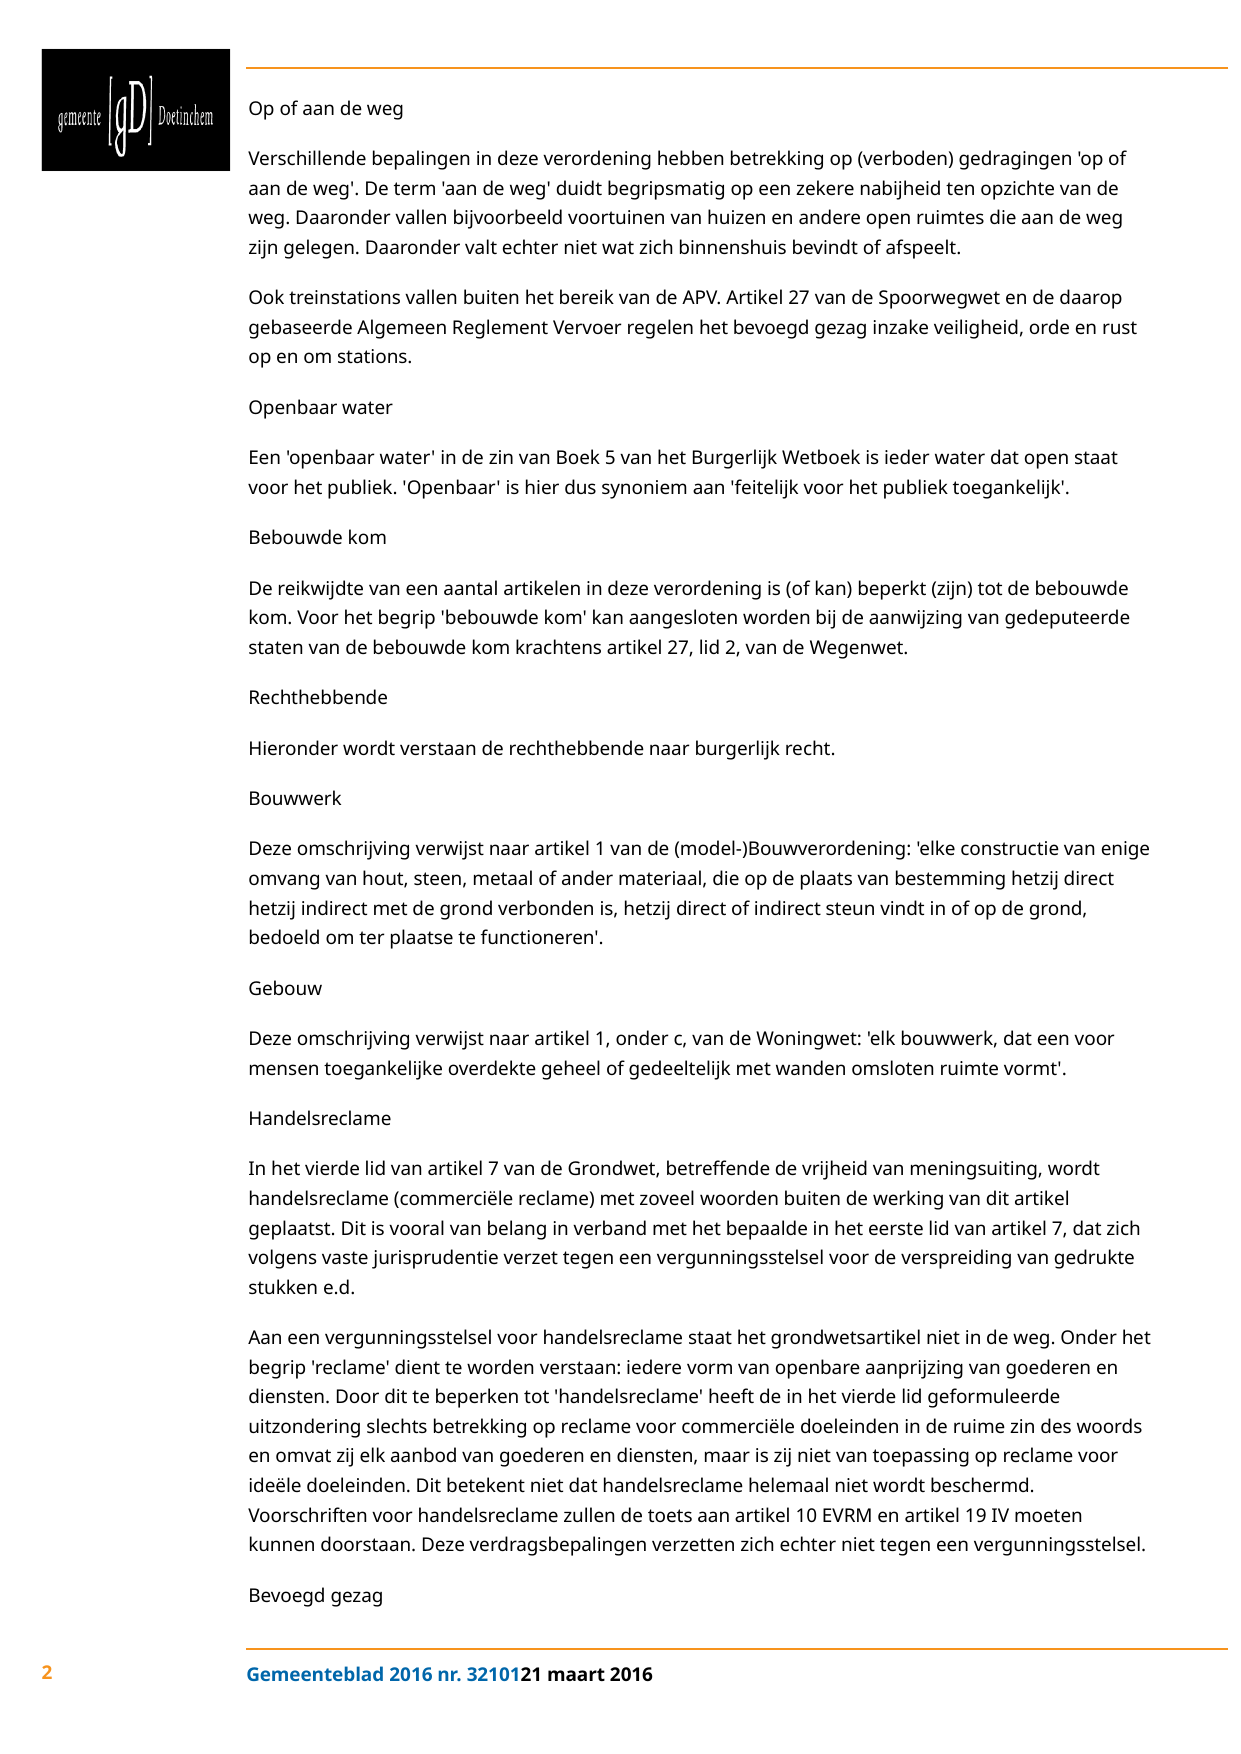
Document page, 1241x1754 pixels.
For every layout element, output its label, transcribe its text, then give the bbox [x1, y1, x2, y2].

text Gebouw [248, 975, 1152, 1001]
picture [41, 47, 231, 172]
text Deze omschrijving verwijst naar artikel 1, onder c, van de Woningwet: 'elk bouwwerk, dat een voor mensen toegankelijke overdekte geheel of gedeeltelijk met wanden omsloten ruimte vormt'. [248, 1025, 1152, 1081]
text Deze omschrijving verwijst naar artikel 1 van de (model-)Bouwverordening: 'elke constructie van enige omvang van hout, steen, metaal of ander materiaal, die op de plaats van bestemming hetzij direct hetzij indirect met de grond verbonden is, hetzij direct of indirect steun vindt in of op de grond, bedoeld om ter plaatse te functioneren'. [248, 836, 1152, 950]
text Hieronder wordt verstaan de rechthebbende naar burgerlijk recht. [248, 735, 1152, 761]
text De reikwijdte van een aantal artikelen in deze verordening is (of kan) beperkt (zijn) tot de bebouwde kom. Voor het begrip 'bebouwde kom' kan aangesloten worden bij de aanwijzing van gedeputeerde staten van de bebouwde kom krachtens artikel 27, lid 2, van de Wegenwet. [248, 575, 1152, 660]
text Verschillende bepalingen in deze verordening hebben betrekking op (verboden) gedragingen 'op of aan de weg'. De term 'aan de weg' duidt begripsmatig op een zekere nabijheid ten opzichte van de weg. Daaronder vallen bijvoorbeeld voortuinen van huizen en andere open ruimtes die aan de weg zijn gelegen. Daaronder valt echter niet wat zich binnenshuis bevindt of afspeelt. [248, 145, 1152, 260]
text Op of aan de weg [248, 95, 1152, 121]
text Bouwwerk [248, 785, 1152, 811]
text Aan een vergunningsstelsel voor handelsreclame staat het grondwetsartikel niet in de weg. Onder het begrip 'reclame' dient te worden verstaan: iedere vorm van openbare aanprijzing van goederen en diensten. Door dit te beperken tot 'handelsreclame' heeft de in het vierde lid geformuleerde uitzondering slechts betrekking op reclame voor commerciële doeleinden in de ruime zin des woords en omvat zij elk aanbod van goederen en diensten, maar is zij niet van toepassing op reclame voor ideële doeleinden. Dit betekent niet dat handelsreclame helemaal niet wordt beschermd. Voorschriften voor handelsreclame zullen de toets aan artikel 10 EVRM en artikel 19 IV moeten kunnen doorstaan. Deze verdragsbepalingen verzetten zich echter niet tegen een vergunningsstelsel. [248, 1324, 1152, 1557]
text Bevoegd gezag [248, 1582, 1152, 1608]
text In het vierde lid van artikel 7 van de Grondwet, betreffende de vrijheid van meningsuiting, wordt handelsreclame (commerciële reclame) met zoveel woorden buiten de werking van dit artikel geplaatst. Dit is vooral van belang in verband met het bepaalde in het eerste lid van artikel 7, dat zich volgens vaste jurisprudentie verzet tegen een vergunningsstelsel voor de verspreiding van gedrukte stukken e.d. [248, 1156, 1152, 1300]
text Ook treinstations vallen buiten het bereik van de APV. Artikel 27 van de Spoorwegwet en de daarop gebaseerde Algemeen Reglement Vervoer regelen het bevoegd gezag inzake veiligheid, orde en rust op en om stations. [248, 284, 1152, 369]
text Openbaar water [248, 394, 1152, 420]
text Bebouwde kom [248, 524, 1152, 550]
text Rechthebbende [248, 684, 1152, 710]
text Handelsreclame [248, 1105, 1152, 1131]
text Een 'openbaar water' in de zin van Boek 5 van het Burgerlijk Wetboek is ieder water dat open staat voor het publiek. 'Openbaar' is hier dus synoniem aan 'feitelijk voor het publiek toegankelijk'. [248, 444, 1152, 500]
